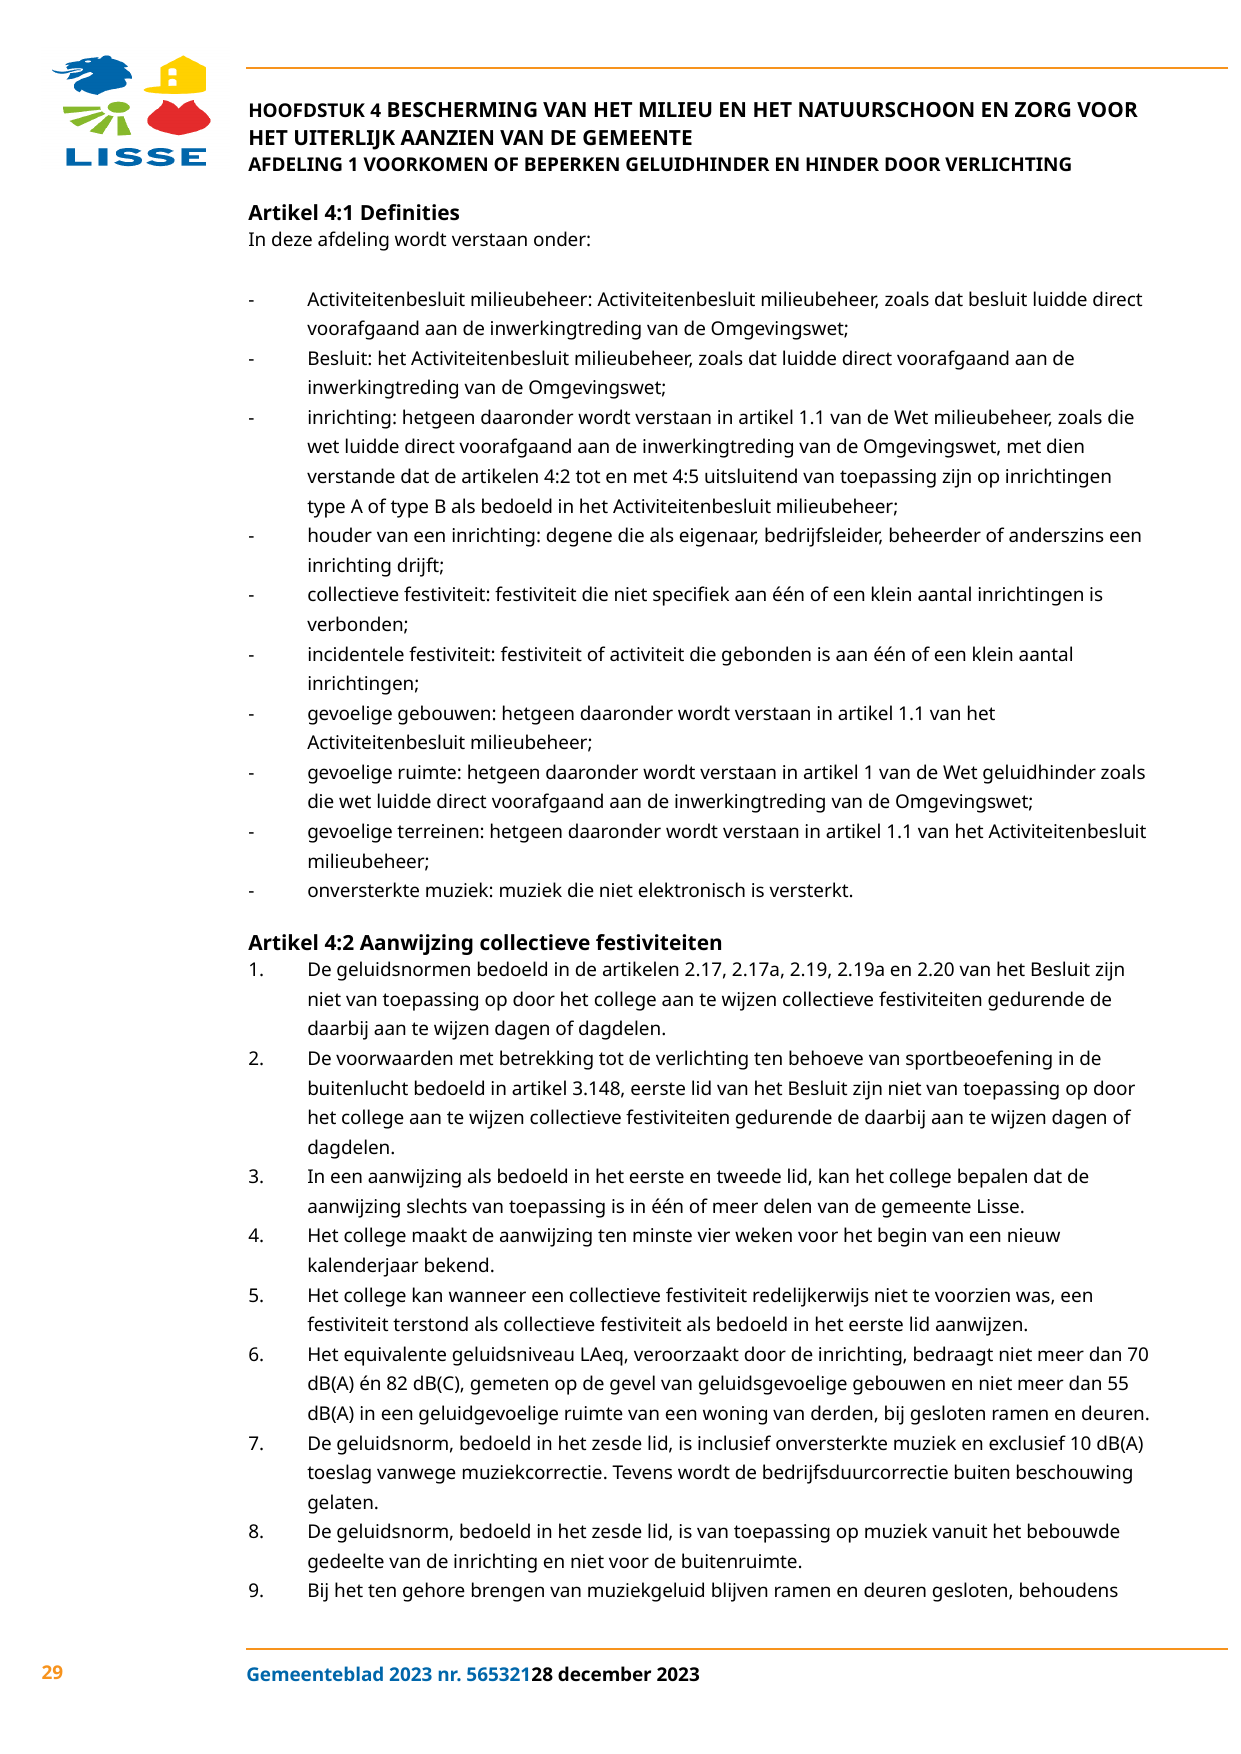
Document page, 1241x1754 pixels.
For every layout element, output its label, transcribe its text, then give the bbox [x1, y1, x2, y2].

list incidentele festiviteit: festiviteit of activiteit die gebonden is aan één of een klein aantal inrichtingen; [248, 641, 1152, 696]
list De geluidsnorm, bedoeld in het zesde lid, is van toepassing op muziek vanuit het bebouwde gedeelte van de inrichting en niet voor de buitenruimte. [248, 1518, 1152, 1574]
list Het college kan wanneer een collectieve festiviteit redelijkerwijs niet te voorzien was, een festiviteit terstond als collectieve festiviteit als bedoeld in het eerste lid aanwijzen. [248, 1282, 1152, 1337]
text HOOFDSTUK 4 BESCHERMING VAN HET MILIEU EN HET NATUURSCHOON EN ZORG VOOR HET UITERLIJK AANZIEN VAN DE GEMEENTE [248, 95, 1152, 152]
list In een aanwijzing als bedoeld in het eerste en tweede lid, kan het college bepalen dat de aanwijzing slechts van toepassing is in één of meer delen van de gemeente Lisse. [248, 1163, 1152, 1219]
text Artikel 4:1 Definities [248, 198, 1152, 227]
text AFDELING 1 VOORKOMEN OF BEPERKEN GELUIDHINDER EN HINDER DOOR VERLICHTING [248, 152, 1152, 177]
list Besluit: het Activiteitenbesluit milieubeheer, zoals dat luidde direct voorafgaand aan de inwerkingtreding van de Omgevingswet; [248, 345, 1152, 400]
text Artikel 4:2 Aanwijzing collectieve festiviteiten [248, 928, 1152, 956]
list De voorwaarden met betrekking tot de verlichting ten behoeve van sportbeoefening in de buitenlucht bedoeld in artikel 3.148, eerste lid van het Besluit zijn niet van toepassing op door het college aan te wijzen collectieve festiviteiten gedurende de daarbij aan te wijzen dagen of dagdelen. [248, 1045, 1152, 1159]
list De geluidsnormen bedoeld in de artikelen 2.17, 2.17a, 2.19, 2.19a en 2.20 van het Besluit zijn niet van toepassing op door het college aan te wijzen collectieve festiviteiten gedurende de daarbij aan te wijzen dagen of dagdelen. [248, 956, 1152, 1041]
list Het college maakt de aanwijzing ten minste vier weken voor het begin van een nieuw kalenderjaar bekend. [248, 1223, 1152, 1278]
text In deze afdeling wordt verstaan onder: [248, 227, 1152, 252]
list gevoelige terreinen: hetgeen daaronder wordt verstaan in artikel 1.1 van het Activiteitenbesluit milieubeheer; [248, 818, 1152, 874]
list onversterkte muziek: muziek die niet elektronisch is versterkt. [248, 877, 1152, 903]
list Bij het ten gehore brengen van muziekgeluid blijven ramen en deuren gesloten, behoudens [248, 1578, 1152, 1603]
list Het equivalente geluidsniveau LAeq, veroorzaakt door de inrichting, bedraagt niet meer dan 70 dB(A) én 82 dB(C), gemeten op de gevel van geluidsgevoelige gebouwen en niet meer dan 55 dB(A) in een geluidgevoelige ruimte van een woning van derden, bij gesloten ramen en deuren. [248, 1341, 1152, 1426]
list collectieve festiviteit: festiviteit die niet specifiek aan één of een klein aantal inrichtingen is verbonden; [248, 582, 1152, 637]
picture [41, 47, 231, 172]
list gevoelige ruimte: hetgeen daaronder wordt verstaan in artikel 1 van de Wet geluidhinder zoals die wet luidde direct voorafgaand aan de inwerkingtreding van de Omgevingswet; [248, 759, 1152, 814]
list inrichting: hetgeen daaronder wordt verstaan in artikel 1.1 van de Wet milieubeheer, zoals die wet luidde direct voorafgaand aan de inwerkingtreding van de Omgevingswet, met dien verstande dat de artikelen 4:2 tot en met 4:5 uitsluitend van toepassing zijn op inrichtingen type A of type B als bedoeld in het Activiteitenbesluit milieubeheer; [248, 404, 1152, 519]
list gevoelige gebouwen: hetgeen daaronder wordt verstaan in artikel 1.1 van het Activiteitenbesluit milieubeheer; [248, 700, 1152, 755]
list houder van een inrichting: degene die als eigenaar, bedrijfsleider, beheerder of anderszins een inrichting drijft; [248, 522, 1152, 578]
list De geluidsnorm, bedoeld in het zesde lid, is inclusief onversterkte muziek en exclusief 10 dB(A) toeslag vanwege muziekcorrectie. Tevens wordt de bedrijfsduurcorrectie buiten beschouwing gelaten. [248, 1430, 1152, 1514]
list Activiteitenbesluit milieubeheer: Activiteitenbesluit milieubeheer, zoals dat besluit luidde direct voorafgaand aan de inwerkingtreding van de Omgevingswet; [248, 286, 1152, 341]
